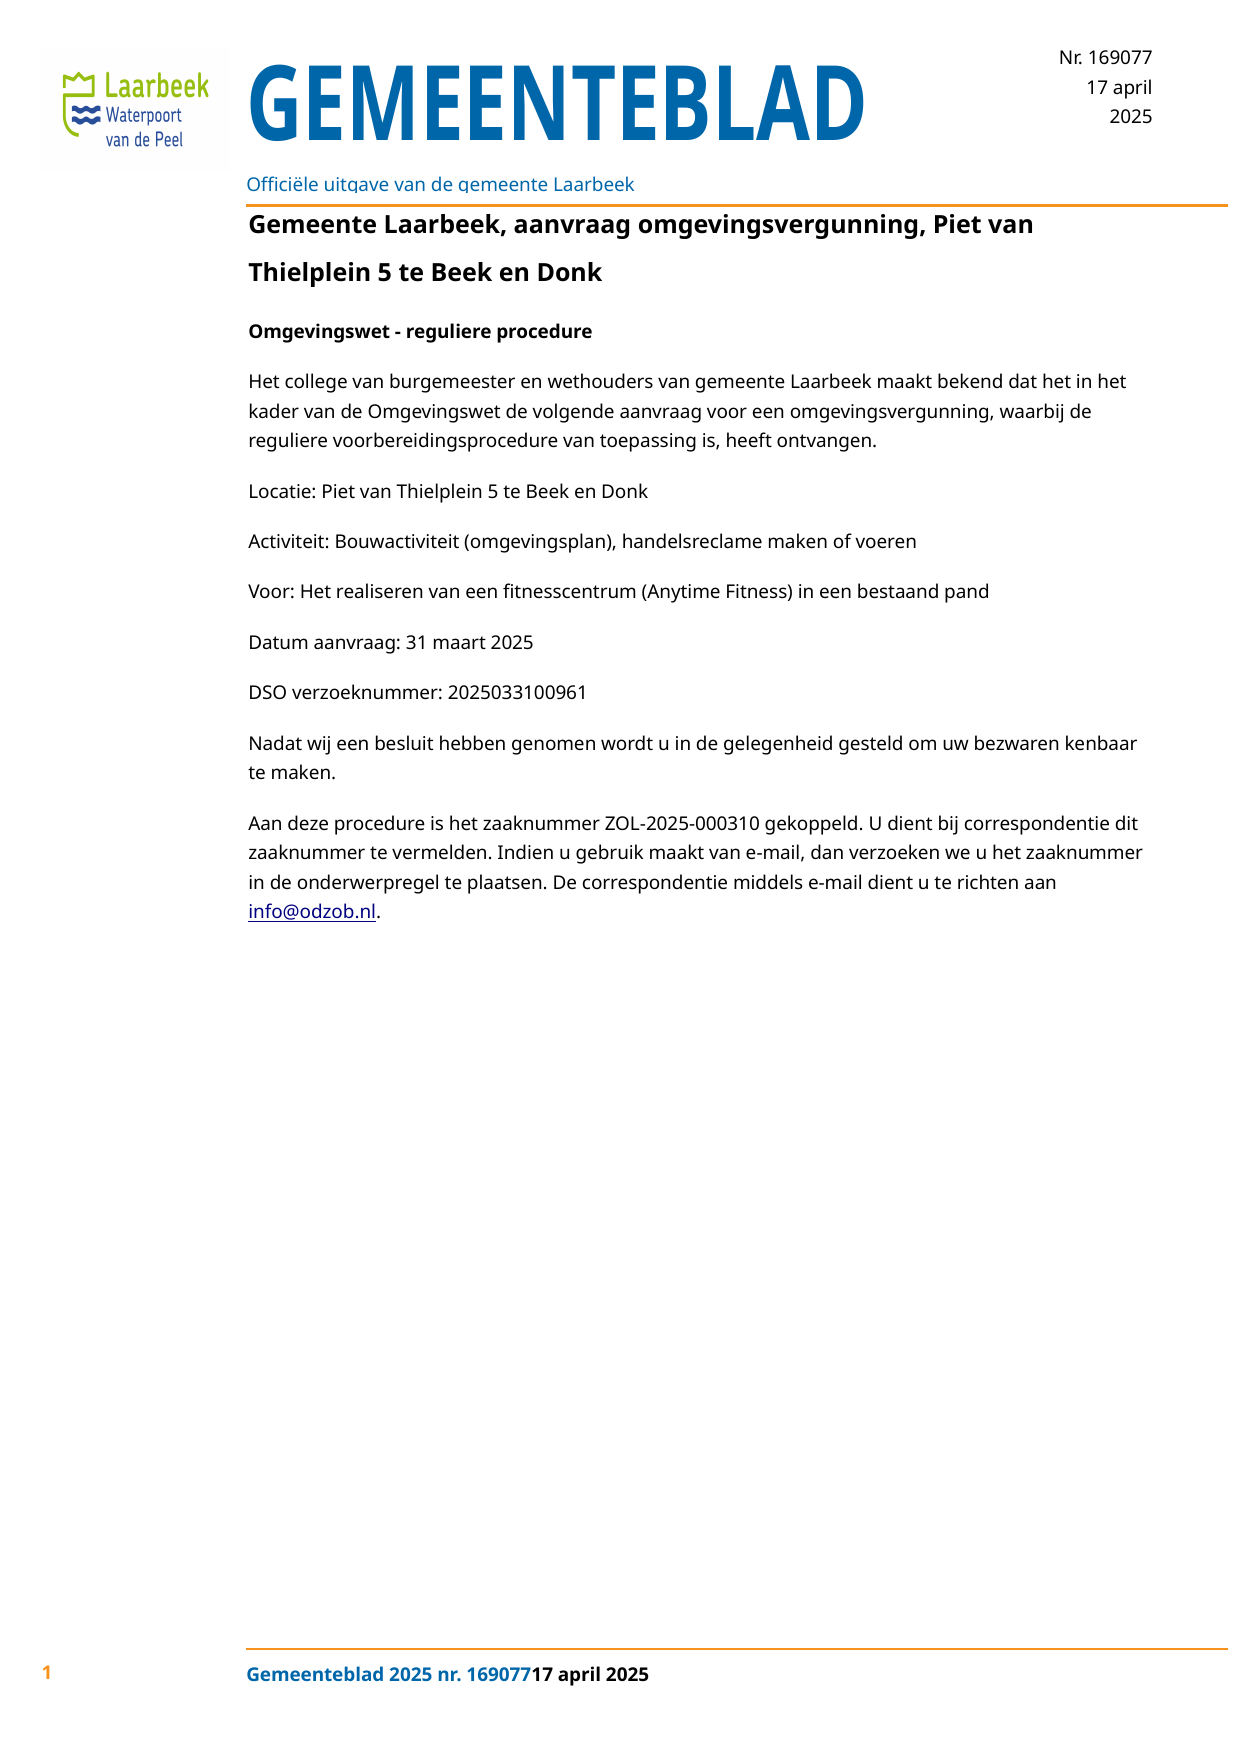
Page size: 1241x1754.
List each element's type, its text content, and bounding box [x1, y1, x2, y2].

text Activiteit: Bouwactiviteit (omgevingsplan), handelsreclame maken of voeren [248, 528, 1152, 554]
text Locatie: Piet van Thielplein 5 te Beek en Donk [248, 478, 1152, 504]
text Omgevingswet - reguliere procedure [248, 318, 1152, 344]
text DSO verzoeknummer: 2025033100961 [248, 679, 1152, 705]
text Datum aanvraag: 31 maart 2025 [248, 629, 1152, 655]
text Nadat wij een besluit hebben genomen wordt u in de gelegenheid gesteld om uw bezwaren kenbaar te maken. [248, 730, 1152, 785]
text Het college van burgemeester en wethouders van gemeente Laarbeek maakt bekend dat het in het kader van de Omgevingswet de volgende aanvraag voor een omgevingsvergunning, waarbij de reguliere voorbereidingsprocedure van toepassing is, heeft ontvangen. [248, 368, 1152, 453]
text Voor: Het realiseren van een fitnesscentrum (Anytime Fitness) in een bestaand pand [248, 579, 1152, 604]
text Gemeente Laarbeek, aanvraag omgevingsvergunning, Piet van Thielplein 5 te Beek en Donk [248, 207, 1152, 288]
picture [41, 47, 231, 172]
text Aan deze procedure is het zaaknummer ZOL-2025-000310 gekoppeld. U dient bij correspondentie dit zaaknummer te vermelden. Indien u gebruik maakt van e-mail, dan verzoeken we u het zaaknummer in de onderwerpregel te plaatsen. De correspondentie middels e-mail dient u te richten aan info@odzob.nl. [248, 810, 1152, 924]
